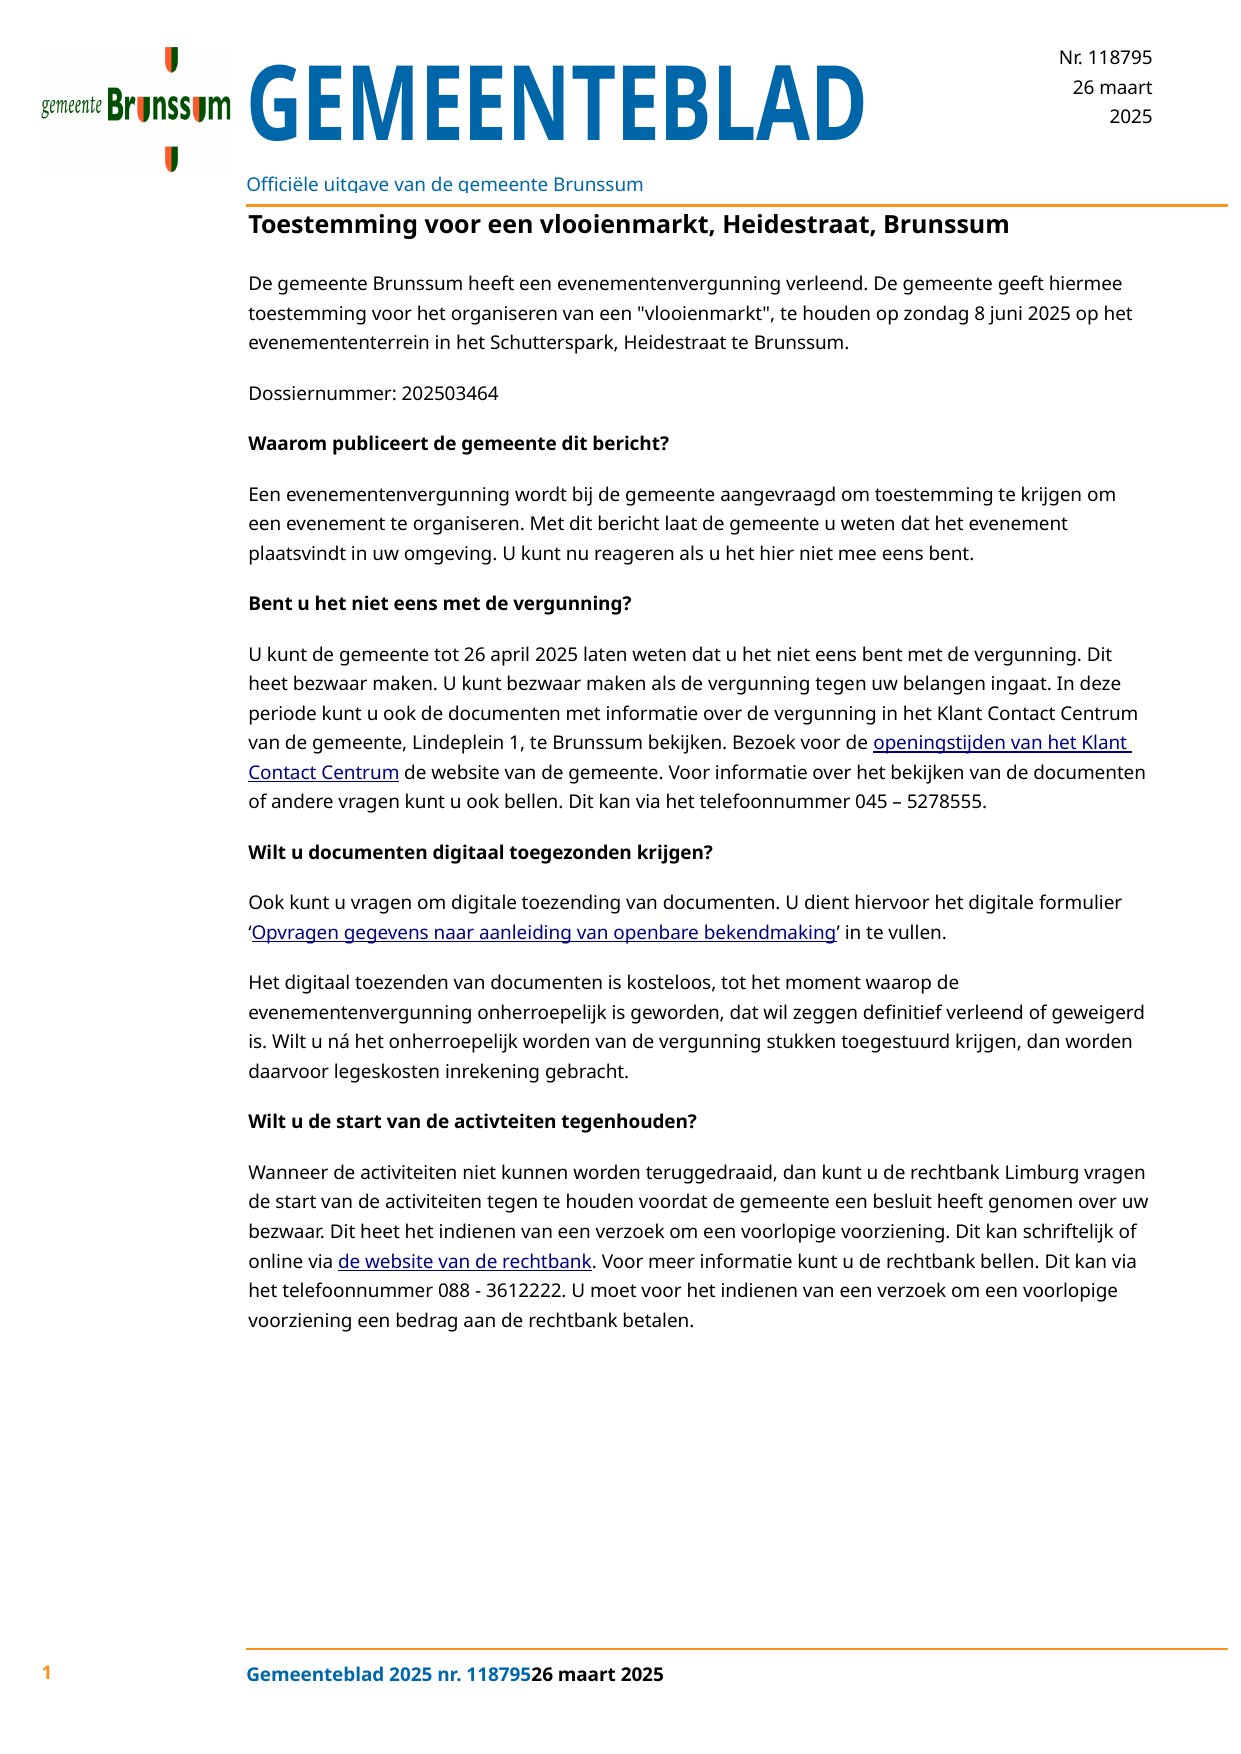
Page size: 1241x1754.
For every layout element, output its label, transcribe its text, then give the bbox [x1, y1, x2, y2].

picture [41, 47, 231, 172]
text Waarom publiceert de gemeente dit bericht? [248, 430, 1152, 456]
text U kunt de gemeente tot 26 april 2025 laten weten dat u het niet eens bent met de vergunning. Dit heet bezwaar maken. U kunt bezwaar maken als de vergunning tegen uw belangen ingaat. In deze periode kunt u ook de documenten met informatie over de vergunning in het Klant Contact Centrum van de gemeente, Lindeplein 1, te Brunssum bekijken. Bezoek voor de openingstijden van het Klant Contact Centrum de website van de gemeente. Voor informatie over het bekijken van de documenten of andere vragen kunt u ook bellen. Dit kan via het telefoonnummer 045 – 5278555. [248, 641, 1152, 814]
text Bent u het niet eens met de vergunning? [248, 590, 1152, 616]
text De gemeente Brunssum heeft een evenementenvergunning verleend. De gemeente geeft hiermee toestemming voor het organiseren van een "vlooienmarkt", te houden op zondag 8 juni 2025 op het evenemententerrein in het Schutterspark, Heidestraat te Brunssum. [248, 270, 1152, 355]
text Een evenementenvergunning wordt bij de gemeente aangevraagd om toestemming te krijgen om een evenement te organiseren. Met dit bericht laat de gemeente u weten dat het evenement plaatsvindt in uw omgeving. U kunt nu reageren als u het hier niet mee eens bent. [248, 481, 1152, 566]
text Dossiernummer: 202503464 [248, 380, 1152, 406]
text Ook kunt u vragen om digitale toezending van documenten. U dient hiervoor het digitale formulier ‘Opvragen gegevens naar aanleiding van openbare bekendmaking’ in te vullen. [248, 889, 1152, 945]
text Het digitaal toezenden van documenten is kosteloos, tot het moment waarop de evenementenvergunning onherroepelijk is geworden, dat wil zeggen definitief verleend of geweigerd is. Wilt u ná het onherroepelijk worden van de vergunning stukken toegestuurd krijgen, dan worden daarvoor legeskosten inrekening gebracht. [248, 969, 1152, 1084]
text Wanneer de activiteiten niet kunnen worden teruggedraaid, dan kunt u de rechtbank Limburg vragen de start van de activiteiten tegen te houden voordat de gemeente een besluit heeft genomen over uw bezwaar. Dit heet het indienen van een verzoek om een voorlopige voorziening. Dit kan schriftelijk of online via de website van de rechtbank. Voor meer informatie kunt u de rechtbank bellen. Dit kan via het telefoonnummer 088 - 3612222. U moet voor het indienen van een verzoek om een voorlopige voorziening een bedrag aan de rechtbank betalen. [248, 1159, 1152, 1333]
text Toestemming voor een vlooienmarkt, Heidestraat, Brunssum [248, 207, 1152, 241]
text Wilt u de start van de activteiten tegenhouden? [248, 1109, 1152, 1134]
text Wilt u documenten digitaal toegezonden krijgen? [248, 839, 1152, 865]
